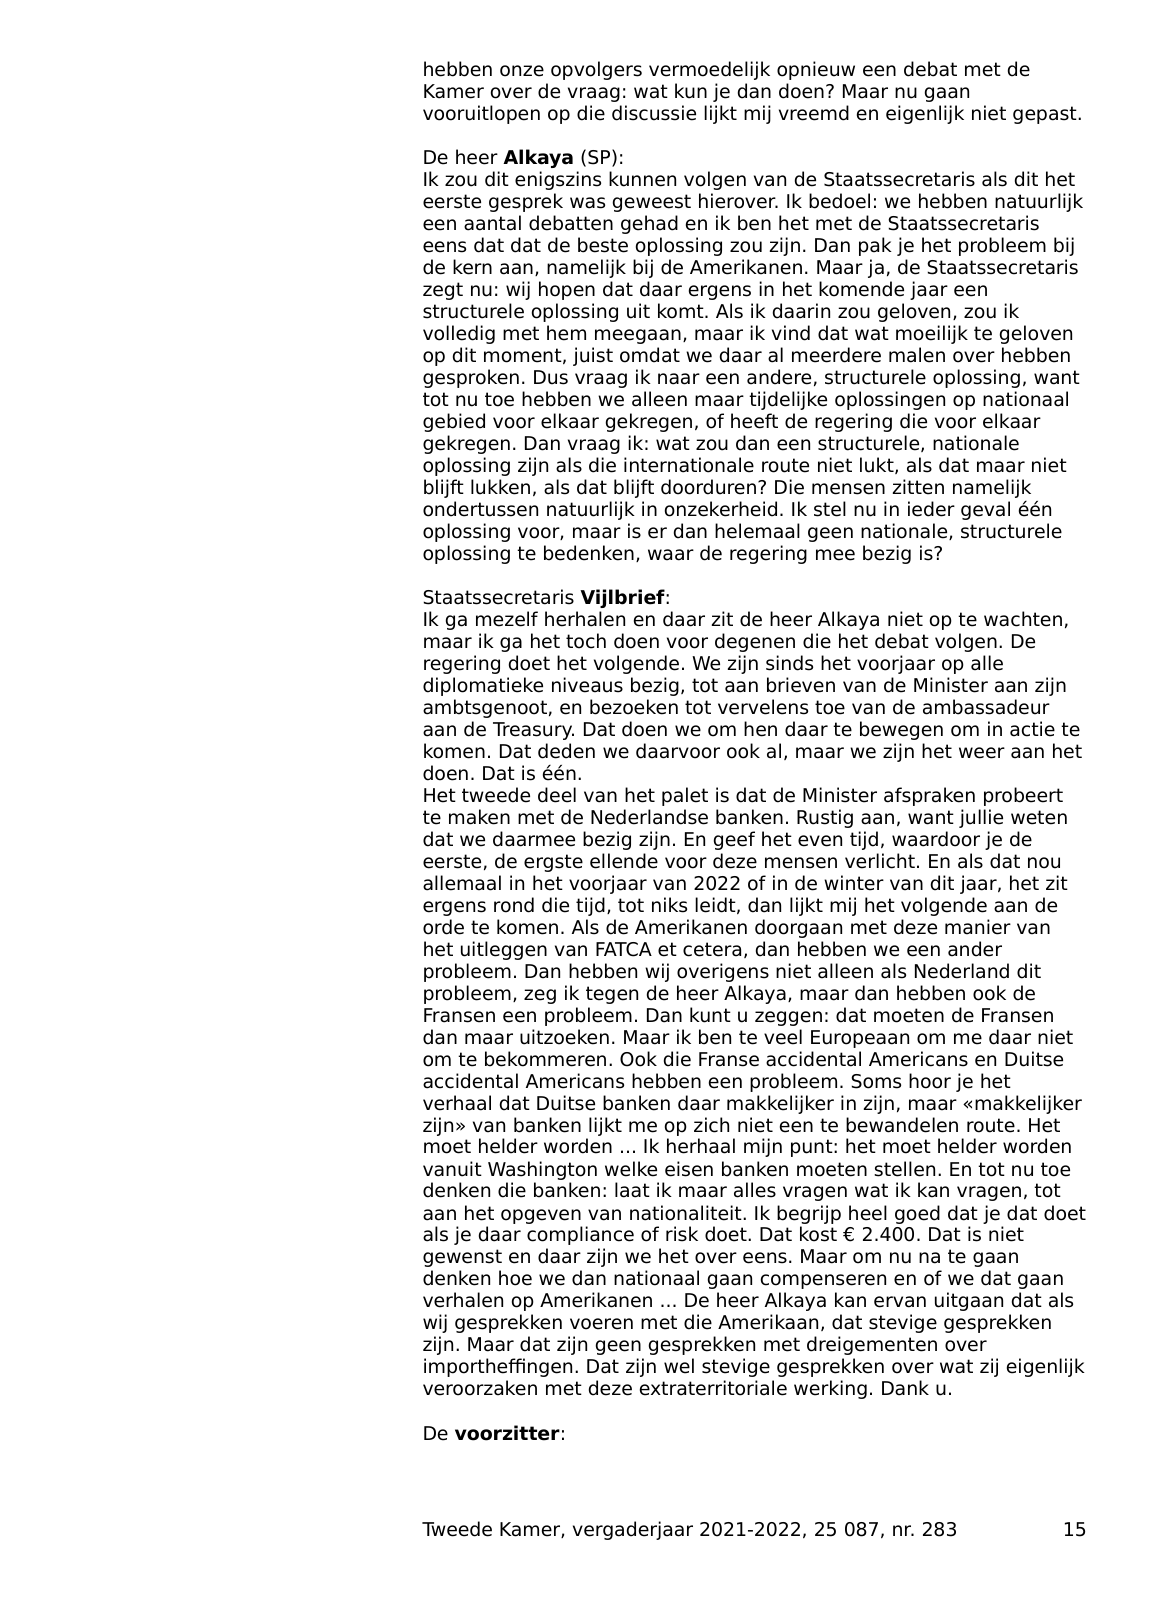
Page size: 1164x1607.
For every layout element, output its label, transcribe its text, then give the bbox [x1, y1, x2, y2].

text Ik ga mezelf herhalen en daar zit de heer Alkaya niet op te wachten, maar ik ga het toch doen voor degenen die het debat volgen. De regering doet het volgende. We zijn sinds het voorjaar op alle diplomatieke niveaus bezig, tot aan brieven van de Minister aan zijn ambtsgenoot, en bezoeken tot vervelens toe van de ambassadeur aan de Treasury. Dat doen we om hen daar te bewegen om in actie te komen. Dat deden we daarvoor ook al, maar we zijn het weer aan het doen. Dat is één. [422, 609, 1087, 785]
text De heer Alkaya (SP): [422, 147, 1087, 169]
text De voorzitter: [422, 1422, 1087, 1444]
text Ik zou dit enigszins kunnen volgen van de Staatssecretaris als dit het eerste gesprek was geweest hierover. Ik bedoel: we hebben natuurlijk een aantal debatten gehad en ik ben het met de Staatssecretaris eens dat dat de beste oplossing zou zijn. Dan pak je het probleem bij de kern aan, namelijk bij de Amerikanen. Maar ja, de Staatssecretaris zegt nu: wij hopen dat daar ergens in het komende jaar een structurele oplossing uit komt. Als ik daarin zou geloven, zou ik volledig met hem meegaan, maar ik vind dat wat moeilijk te geloven op dit moment, juist omdat we daar al meerdere malen over hebben gesproken. Dus vraag ik naar een andere, structurele oplossing, want tot nu toe hebben we alleen maar tijdelijke oplossingen op nationaal gebied voor elkaar gekregen, of heeft de regering die voor elkaar gekregen. Dan vraag ik: wat zou dan een structurele, nationale oplossing zijn als die internationale route niet lukt, als dat maar niet blijft lukken, als dat blijft doorduren? Die mensen zitten namelijk ondertussen natuurlijk in onzekerheid. Ik stel nu in ieder geval één oplossing voor, maar is er dan helemaal geen nationale, structurele oplossing te bedenken, waar de regering mee bezig is? [422, 169, 1087, 565]
text hebben onze opvolgers vermoedelijk opnieuw een debat met de Kamer over de vraag: wat kun je dan doen? Maar nu gaan vooruitlopen op die discussie lijkt mij vreemd en eigenlijk niet gepast. [422, 59, 1087, 125]
text Het tweede deel van het palet is dat de Minister afspraken probeert te maken met de Nederlandse banken. Rustig aan, want jullie weten dat we daarmee bezig zijn. En geef het even tijd, waardoor je de eerste, de ergste ellende voor deze mensen verlicht. En als dat nou allemaal in het voorjaar van 2022 of in de winter van dit jaar, het zit ergens rond die tijd, tot niks leidt, dan lijkt mij het volgende aan de orde te komen. Als de Amerikanen doorgaan met deze manier van het uitleggen van FATCA et cetera, dan hebben we een ander probleem. Dan hebben wij overigens niet alleen als Nederland dit probleem, zeg ik tegen de heer Alkaya, maar dan hebben ook de Fransen een probleem. Dan kunt u zeggen: dat moeten de Fransen dan maar uitzoeken. Maar ik ben te veel Europeaan om me daar niet om te bekommeren. Ook die Franse accidental Americans en Duitse accidental Americans hebben een probleem. Soms hoor je het verhaal dat Duitse banken daar makkelijker in zijn, maar «makkelijker zijn» van banken lijkt me op zich niet een te bewandelen route. Het moet helder worden ... Ik herhaal mijn punt: het moet helder worden vanuit Washington welke eisen banken moeten stellen. En tot nu toe denken die banken: laat ik maar alles vragen wat ik kan vragen, tot aan het opgeven van nationaliteit. Ik begrijp heel goed dat je dat doet als je daar compliance of risk doet. Dat kost € 2.400. Dat is niet gewenst en daar zijn we het over eens. Maar om nu na te gaan denken hoe we dan nationaal gaan compenseren en of we dat gaan verhalen op Amerikanen ... De heer Alkaya kan ervan uitgaan dat als wij gesprekken voeren met die Amerikaan, dat stevige gesprekken zijn. Maar dat zijn geen gesprekken met dreigementen over importheffingen. Dat zijn wel stevige gesprekken over wat zij eigenlijk veroorzaken met deze extraterritoriale werking. Dank u. [422, 785, 1087, 1400]
text Staatssecretaris Vijlbrief: [422, 587, 1087, 609]
